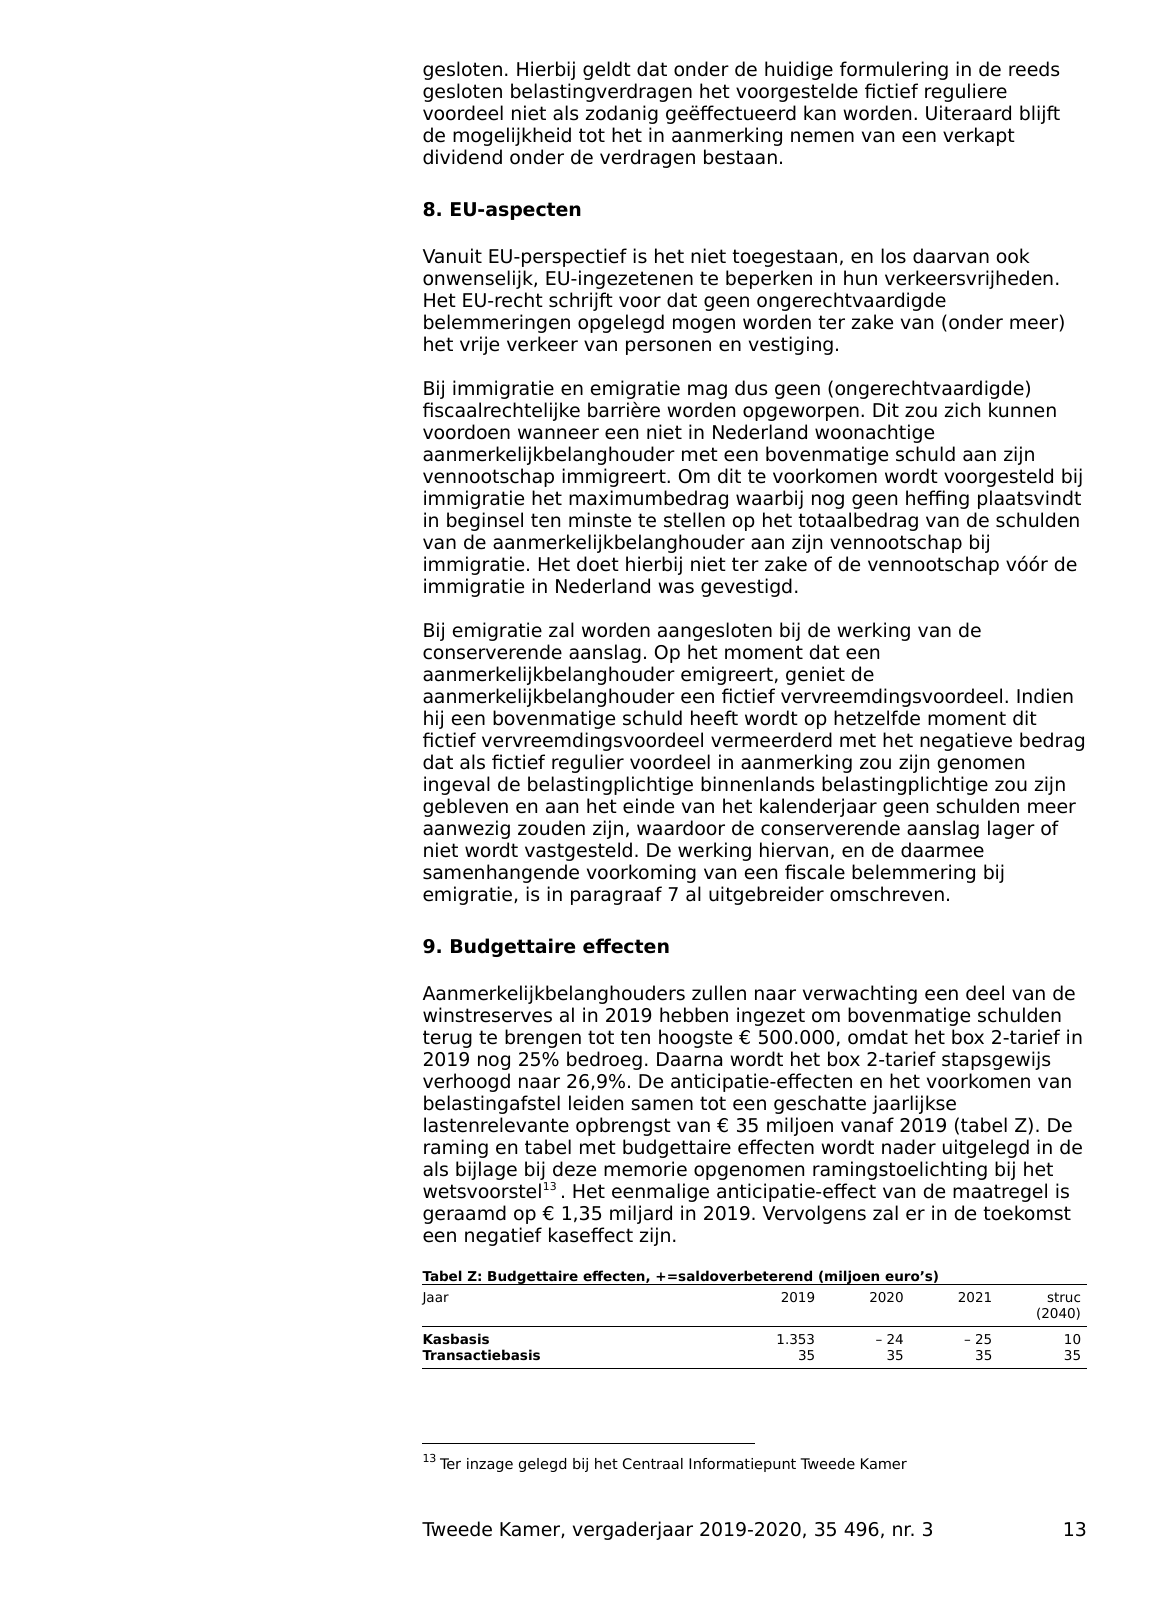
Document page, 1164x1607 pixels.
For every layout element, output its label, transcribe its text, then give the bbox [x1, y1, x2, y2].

table_header Tabel Z: Budgettaire effecten, +=saldoverbeterend (miljoen euro’s) [422, 1268, 1087, 1284]
table_cell Kasbasis [422, 1327, 732, 1347]
text gesloten. Hierbij geldt dat onder de huidige formulering in de reeds gesloten belastingverdragen het voorgestelde fictief reguliere voordeel niet als zodanig geëffectueerd kan worden. Uiteraard blijft de mogelijkheid tot het in aanmerking nemen van een verkapt dividend onder de verdragen bestaan. [422, 59, 1087, 169]
text Bij immigratie en emigratie mag dus geen (ongerechtvaardigde) fiscaalrechtelijke barrière worden opgeworpen. Dit zou zich kunnen voordoen wanneer een niet in Nederland woonachtige aanmerkelijkbelanghouder met een bovenmatige schuld aan zijn vennootschap immigreert. Om dit te voorkomen wordt voorgesteld bij immigratie het maximumbedrag waarbij nog geen heffing plaatsvindt in beginsel ten minste te stellen op het totaalbedrag van de schulden van de aanmerkelijkbelanghouder aan zijn vennootschap bij immigratie. Het doet hierbij niet ter zake of de vennootschap vóór de immigratie in Nederland was gevestigd. [422, 378, 1087, 598]
table_cell 2020 [821, 1285, 909, 1326]
subtitle 8. EU-aspecten [422, 199, 1087, 221]
text Aanmerkelijkbelanghouders zullen naar verwachting een deel van de winstreserves al in 2019 hebben ingezet om bovenmatige schulden terug te brengen tot ten hoogste € 500.000, omdat het box 2-tarief in 2019 nog 25% bedroeg. Daarna wordt het box 2-tarief stapsgewijs verhoogd naar 26,9%. De anticipatie-effecten en het voorkomen van belastingafstel leiden samen tot een geschatte jaarlijkse lastenrelevante opbrengst van € 35 miljoen vanaf 2019 (tabel Z). De raming en tabel met budgettaire effecten wordt nader uitgelegd in de als bijlage bij deze memorie opgenomen ramingstoelichting bij het wetsvoorstel. Het eenmalige anticipatie-effect van de maatregel is geraamd op € 1,35 miljard in 2019. Vervolgens zal er in de toekomst een negatief kaseffect zijn. [422, 983, 1087, 1246]
table_cell 35 [910, 1348, 998, 1368]
text Ter inzage gelegd bij het Centraal Informatiepunt Tweede Kamer [422, 1452, 1087, 1474]
table_cell 1.353 [732, 1327, 821, 1347]
table_cell Transactiebasis [422, 1348, 732, 1368]
table_cell 2019 [732, 1285, 821, 1326]
table_cell 35 [732, 1348, 821, 1368]
table_cell – 25 [910, 1327, 998, 1347]
table_cell 2021 [910, 1285, 998, 1326]
text Vanuit EU-perspectief is het niet toegestaan, en los daarvan ook onwenselijk, EU-ingezetenen te beperken in hun verkeersvrijheden. Het EU-recht schrijft voor dat geen ongerechtvaardigde belemmeringen opgelegd mogen worden ter zake van (onder meer) het vrije verkeer van personen en vestiging. [422, 246, 1087, 356]
table_cell 35 [821, 1348, 909, 1368]
table_cell – 24 [821, 1327, 909, 1347]
text Bij emigratie zal worden aangesloten bij de werking van de conserverende aanslag. Op het moment dat een aanmerkelijkbelanghouder emigreert, geniet de aanmerkelijkbelanghouder een fictief vervreemdingsvoordeel. Indien hij een bovenmatige schuld heeft wordt op hetzelfde moment dit fictief vervreemdingsvoordeel vermeerderd met het negatieve bedrag dat als fictief regulier voordeel in aanmerking zou zijn genomen ingeval de belastingplichtige binnenlands belastingplichtige zou zijn gebleven en aan het einde van het kalenderjaar geen schulden meer aanwezig zouden zijn, waardoor de conserverende aanslag lager of niet wordt vastgesteld. De werking hiervan, en de daarmee samenhangende voorkoming van een fiscale belemmering bij emigratie, is in paragraaf 7 al uitgebreider omschreven. [422, 620, 1087, 906]
table_cell 10 [998, 1327, 1087, 1347]
subtitle 9. Budgettaire effecten [422, 936, 1087, 958]
table_cell 35 [998, 1348, 1087, 1368]
table_cell struc (2040) [998, 1285, 1087, 1326]
table_cell Jaar [422, 1285, 732, 1326]
